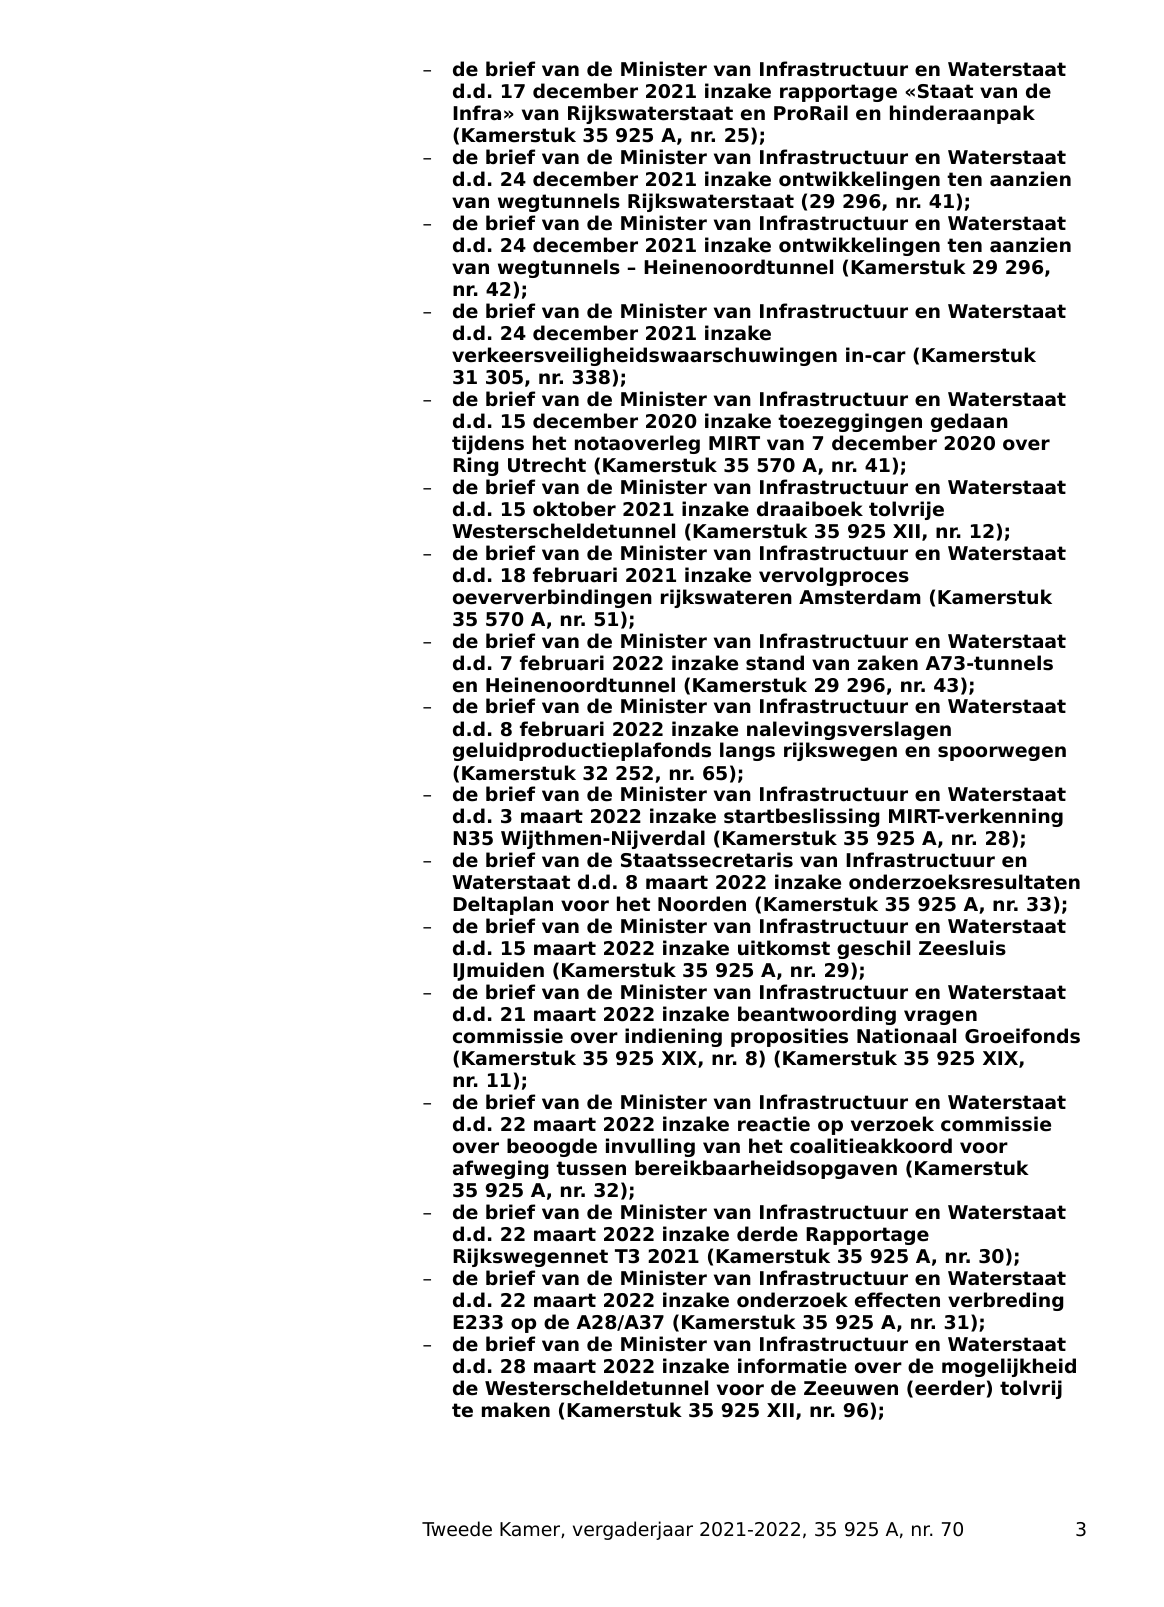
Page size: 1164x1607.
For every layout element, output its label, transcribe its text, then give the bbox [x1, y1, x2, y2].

text – de brief van de Minister van Infrastructuur en Waterstaat d.d. 8 februari 2022 inzake nalevingsverslagen geluidproductieplafonds langs rijkswegen en spoorwegen (Kamerstuk 32 252, nr. 65); [422, 696, 1087, 784]
text – de brief van de Minister van Infrastructuur en Waterstaat d.d. 22 maart 2022 inzake onderzoek effecten verbreding E233 op de A28/A37 (Kamerstuk 35 925 A, nr. 31); [422, 1268, 1087, 1334]
text – de brief van de Minister van Infrastructuur en Waterstaat d.d. 24 december 2021 inzake ontwikkelingen ten aanzien van wegtunnels Rijkswaterstaat (29 296, nr. 41); [422, 147, 1087, 213]
text – de brief van de Minister van Infrastructuur en Waterstaat d.d. 22 maart 2022 inzake derde Rapportage Rijkswegennet T3 2021 (Kamerstuk 35 925 A, nr. 30); [422, 1202, 1087, 1268]
text – de brief van de Minister van Infrastructuur en Waterstaat d.d. 22 maart 2022 inzake reactie op verzoek commissie over beoogde invulling van het coalitieakkoord voor afweging tussen bereikbaarheidsopgaven (Kamerstuk 35 925 A, nr. 32); [422, 1092, 1087, 1202]
text – de brief van de Minister van Infrastructuur en Waterstaat d.d. 15 oktober 2021 inzake draaiboek tolvrije Westerscheldetunnel (Kamerstuk 35 925 XII, nr. 12); [422, 477, 1087, 543]
text – de brief van de Minister van Infrastructuur en Waterstaat d.d. 3 maart 2022 inzake startbeslissing MIRT-verkenning N35 Wijthmen-Nijverdal (Kamerstuk 35 925 A, nr. 28); [422, 784, 1087, 850]
text – de brief van de Minister van Infrastructuur en Waterstaat d.d. 15 december 2020 inzake toezeggingen gedaan tijdens het notaoverleg MIRT van 7 december 2020 over Ring Utrecht (Kamerstuk 35 570 A, nr. 41); [422, 389, 1087, 477]
text – de brief van de Minister van Infrastructuur en Waterstaat d.d. 15 maart 2022 inzake uitkomst geschil Zeesluis IJmuiden (Kamerstuk 35 925 A, nr. 29); [422, 916, 1087, 982]
text – de brief van de Minister van Infrastructuur en Waterstaat d.d. 7 februari 2022 inzake stand van zaken A73-tunnels en Heinenoordtunnel (Kamerstuk 29 296, nr. 43); [422, 631, 1087, 696]
text – de brief van de Minister van Infrastructuur en Waterstaat d.d. 24 december 2021 inzake ontwikkelingen ten aanzien van wegtunnels – Heinenoordtunnel (Kamerstuk 29 296, nr. 42); [422, 213, 1087, 301]
text – de brief van de Minister van Infrastructuur en Waterstaat d.d. 21 maart 2022 inzake beantwoording vragen commissie over indiening proposities Nationaal Groeifonds (Kamerstuk 35 925 XIX, nr. 8) (Kamerstuk 35 925 XIX, nr. 11); [422, 982, 1087, 1092]
text – de brief van de Minister van Infrastructuur en Waterstaat d.d. 17 december 2021 inzake rapportage «Staat van de Infra» van Rijkswaterstaat en ProRail en hinderaanpak (Kamerstuk 35 925 A, nr. 25); [422, 59, 1087, 147]
text – de brief van de Staatssecretaris van Infrastructuur en Waterstaat d.d. 8 maart 2022 inzake onderzoeksresultaten Deltaplan voor het Noorden (Kamerstuk 35 925 A, nr. 33); [422, 850, 1087, 916]
text – de brief van de Minister van Infrastructuur en Waterstaat d.d. 24 december 2021 inzake verkeersveiligheidswaarschuwingen in-car (Kamerstuk 31 305, nr. 338); [422, 301, 1087, 389]
text – de brief van de Minister van Infrastructuur en Waterstaat d.d. 28 maart 2022 inzake informatie over de mogelijkheid de Westerscheldetunnel voor de Zeeuwen (eerder) tolvrij te maken (Kamerstuk 35 925 XII, nr. 96); [422, 1334, 1087, 1422]
text – de brief van de Minister van Infrastructuur en Waterstaat d.d. 18 februari 2021 inzake vervolgproces oeververbindingen rijkswateren Amsterdam (Kamerstuk 35 570 A, nr. 51); [422, 543, 1087, 631]
